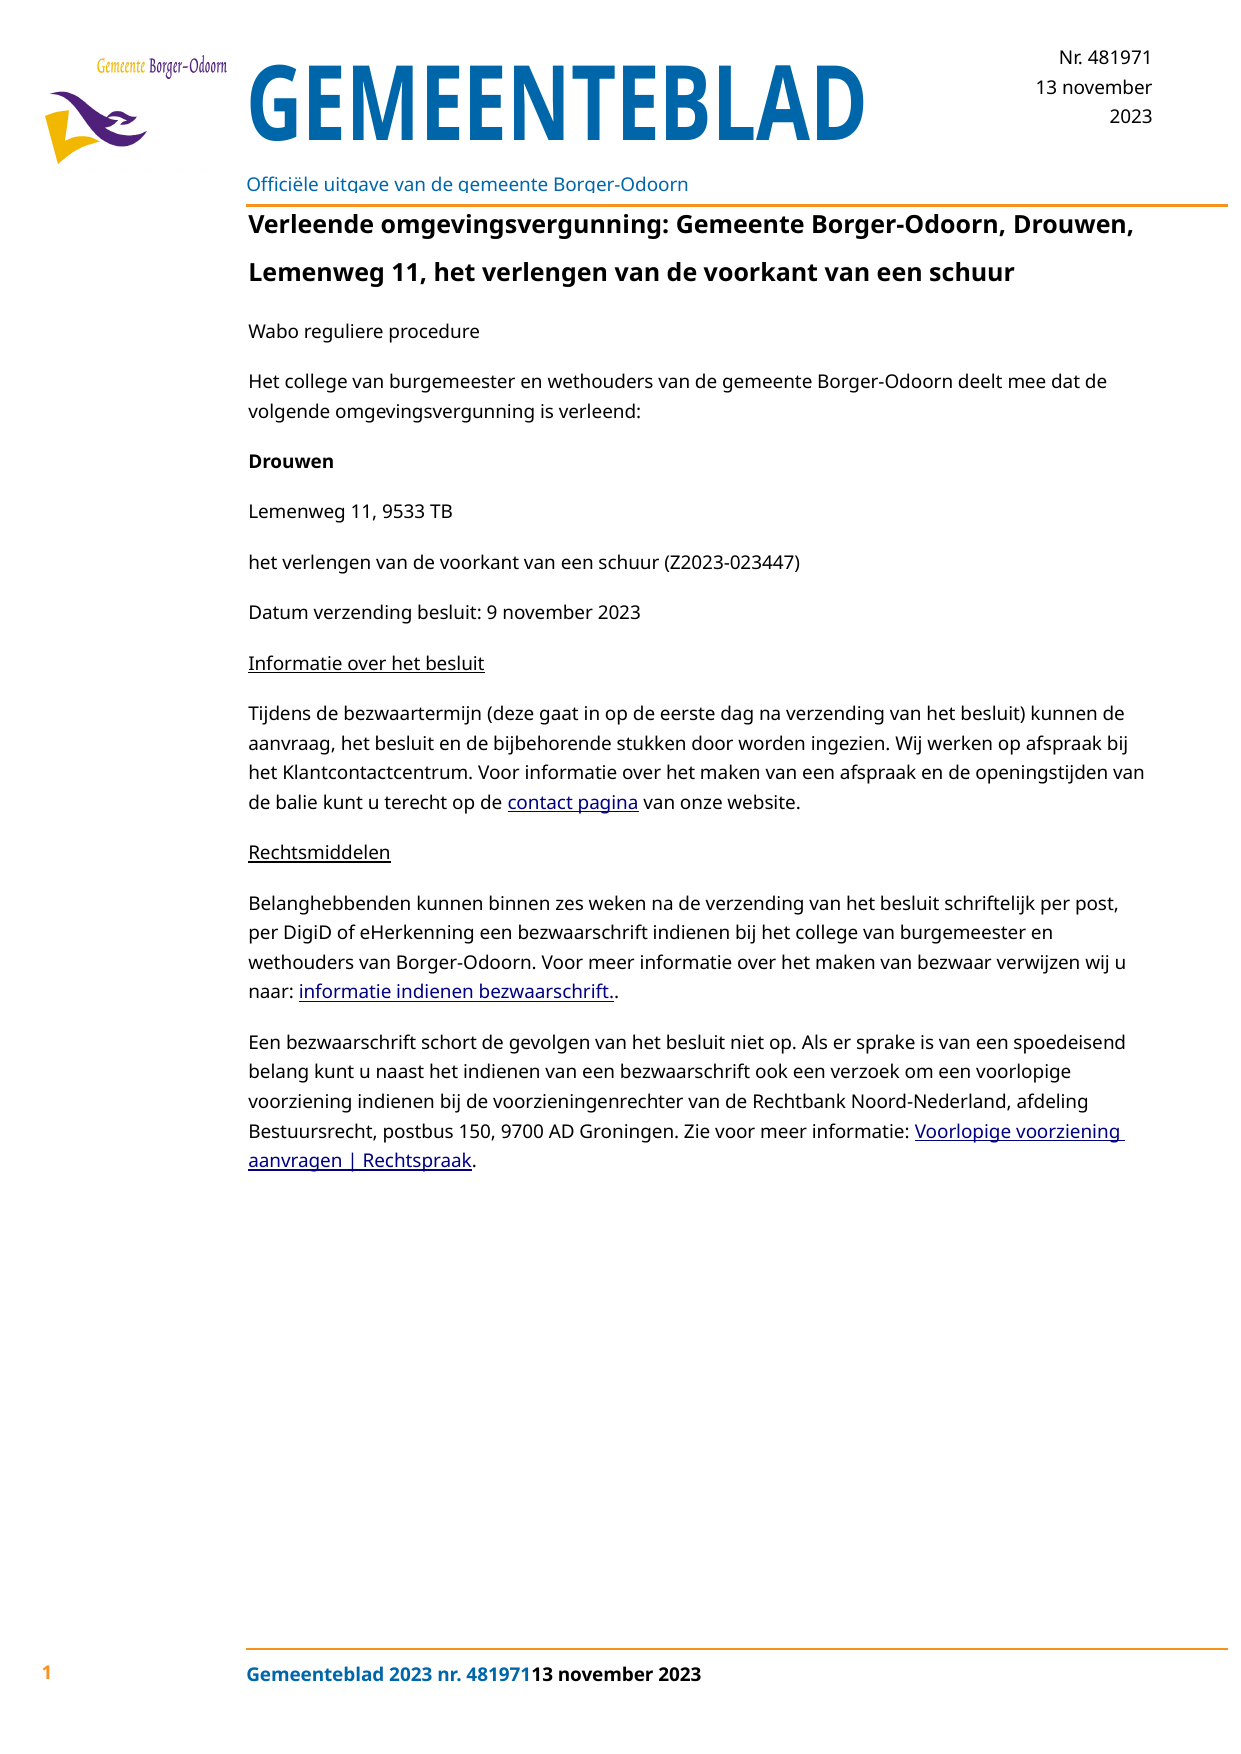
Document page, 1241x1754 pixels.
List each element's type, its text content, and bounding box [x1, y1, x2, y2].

text Verleende omgevingsvergunning: Gemeente Borger-Odoorn, Drouwen, Lemenweg 11, het verlengen van de voorkant van een schuur [248, 207, 1152, 288]
text Een bezwaarschrift schort de gevolgen van het besluit niet op. Als er sprake is van een spoedeisend belang kunt u naast het indienen van een bezwaarschrift ook een verzoek om een voorlopige voorziening indienen bij de voorzieningenrechter van de Rechtbank Noord-Nederland, afdeling Bestuursrecht, postbus 150, 9700 AD Groningen. Zie voor meer informatie: Voorlopige voorziening aanvragen | Rechtspraak. [248, 1029, 1152, 1173]
text Lemenweg 11, 9533 TB [248, 499, 1152, 524]
text Drouwen [248, 448, 1152, 474]
text Belanghebbenden kunnen binnen zes weken na de verzending van het besluit schriftelijk per post, per DigiD of eHerkenning een bezwaarschrift indienen bij het college van burgemeester en wethouders van Borger-Odoorn. Voor meer informatie over het maken van bezwaar verwijzen wij u naar: informatie indienen bezwaarschrift.. [248, 890, 1152, 1004]
picture [41, 47, 231, 172]
text Rechtsmiddelen [248, 839, 1152, 865]
text Het college van burgemeester en wethouders van de gemeente Borger-Odoorn deelt mee dat de volgende omgevingsvergunning is verleend: [248, 368, 1152, 424]
text Informatie over het besluit [248, 650, 1152, 676]
text Wabo reguliere procedure [248, 318, 1152, 344]
text Datum verzending besluit: 9 november 2023 [248, 599, 1152, 625]
text Tijdens de bezwaartermijn (deze gaat in op de eerste dag na verzending van het besluit) kunnen de aanvraag, het besluit en de bijbehorende stukken door worden ingezien. Wij werken op afspraak bij het Klantcontactcentrum. Voor informatie over het maken van een afspraak en de openingstijden van de balie kunt u terecht op de contact pagina van onze website. [248, 700, 1152, 815]
text het verlengen van de voorkant van een schuur (Z2023-023447) [248, 549, 1152, 575]
